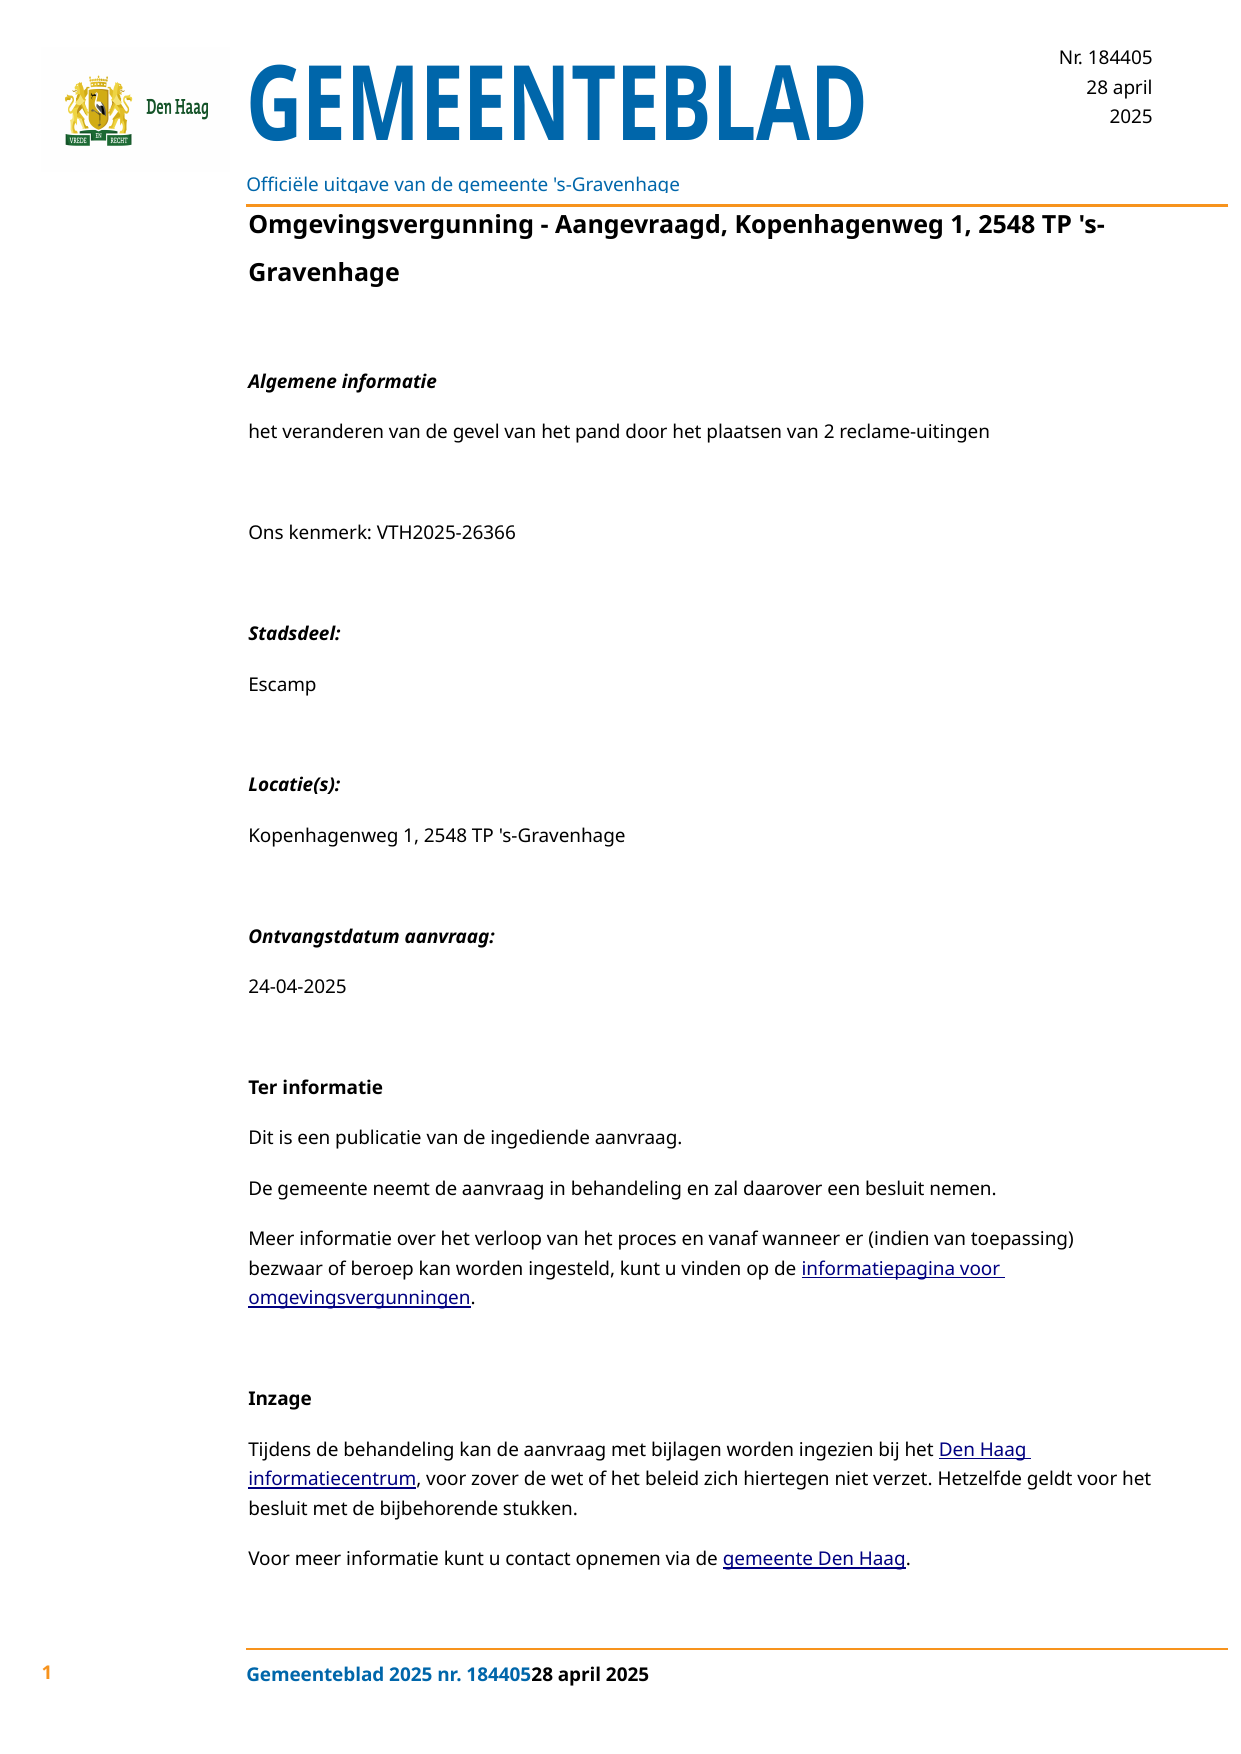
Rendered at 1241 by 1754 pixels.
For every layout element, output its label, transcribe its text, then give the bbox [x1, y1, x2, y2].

text Inzage [248, 1385, 1152, 1411]
text 24-04-2025 [248, 973, 1152, 999]
text Algemene informatie [248, 368, 1152, 394]
text Tijdens de behandeling kan de aanvraag met bijlagen worden ingezien bij het Den Haag informatiecentrum, voor zover de wet of het beleid zich hiertegen niet verzet. Hetzelfde geldt voor het besluit met de bijbehorende stukken. [248, 1436, 1152, 1521]
text Locatie(s): [248, 772, 1152, 797]
text Ter informatie [248, 1074, 1152, 1100]
text De gemeente neemt de aanvraag in behandeling en zal daarover een besluit nemen. [248, 1175, 1152, 1201]
picture [41, 47, 231, 172]
text Escamp [248, 671, 1152, 697]
text Ontvangstdatum aanvraag: [248, 923, 1152, 949]
text Ons kenmerk: VTH2025-26366 [248, 519, 1152, 545]
text het veranderen van de gevel van het pand door het plaatsen van 2 reclame-uitingen [248, 419, 1152, 444]
text Kopenhagenweg 1, 2548 TP 's-Gravenhage [248, 822, 1152, 848]
text Voor meer informatie kunt u contact opnemen via de gemeente Den Haag. [248, 1545, 1152, 1571]
text Omgevingsvergunning - Aangevraagd, Kopenhagenweg 1, 2548 TP 's-Gravenhage [248, 207, 1152, 288]
text Meer informatie over het verloop van het proces en vanaf wanneer er (indien van toepassing) bezwaar of beroep kan worden ingesteld, kunt u vinden op de informatiepagina voor omgevingsvergunningen. [248, 1225, 1152, 1310]
text Stadsdeel: [248, 620, 1152, 646]
text Dit is een publicatie van de ingediende aanvraag. [248, 1124, 1152, 1150]
